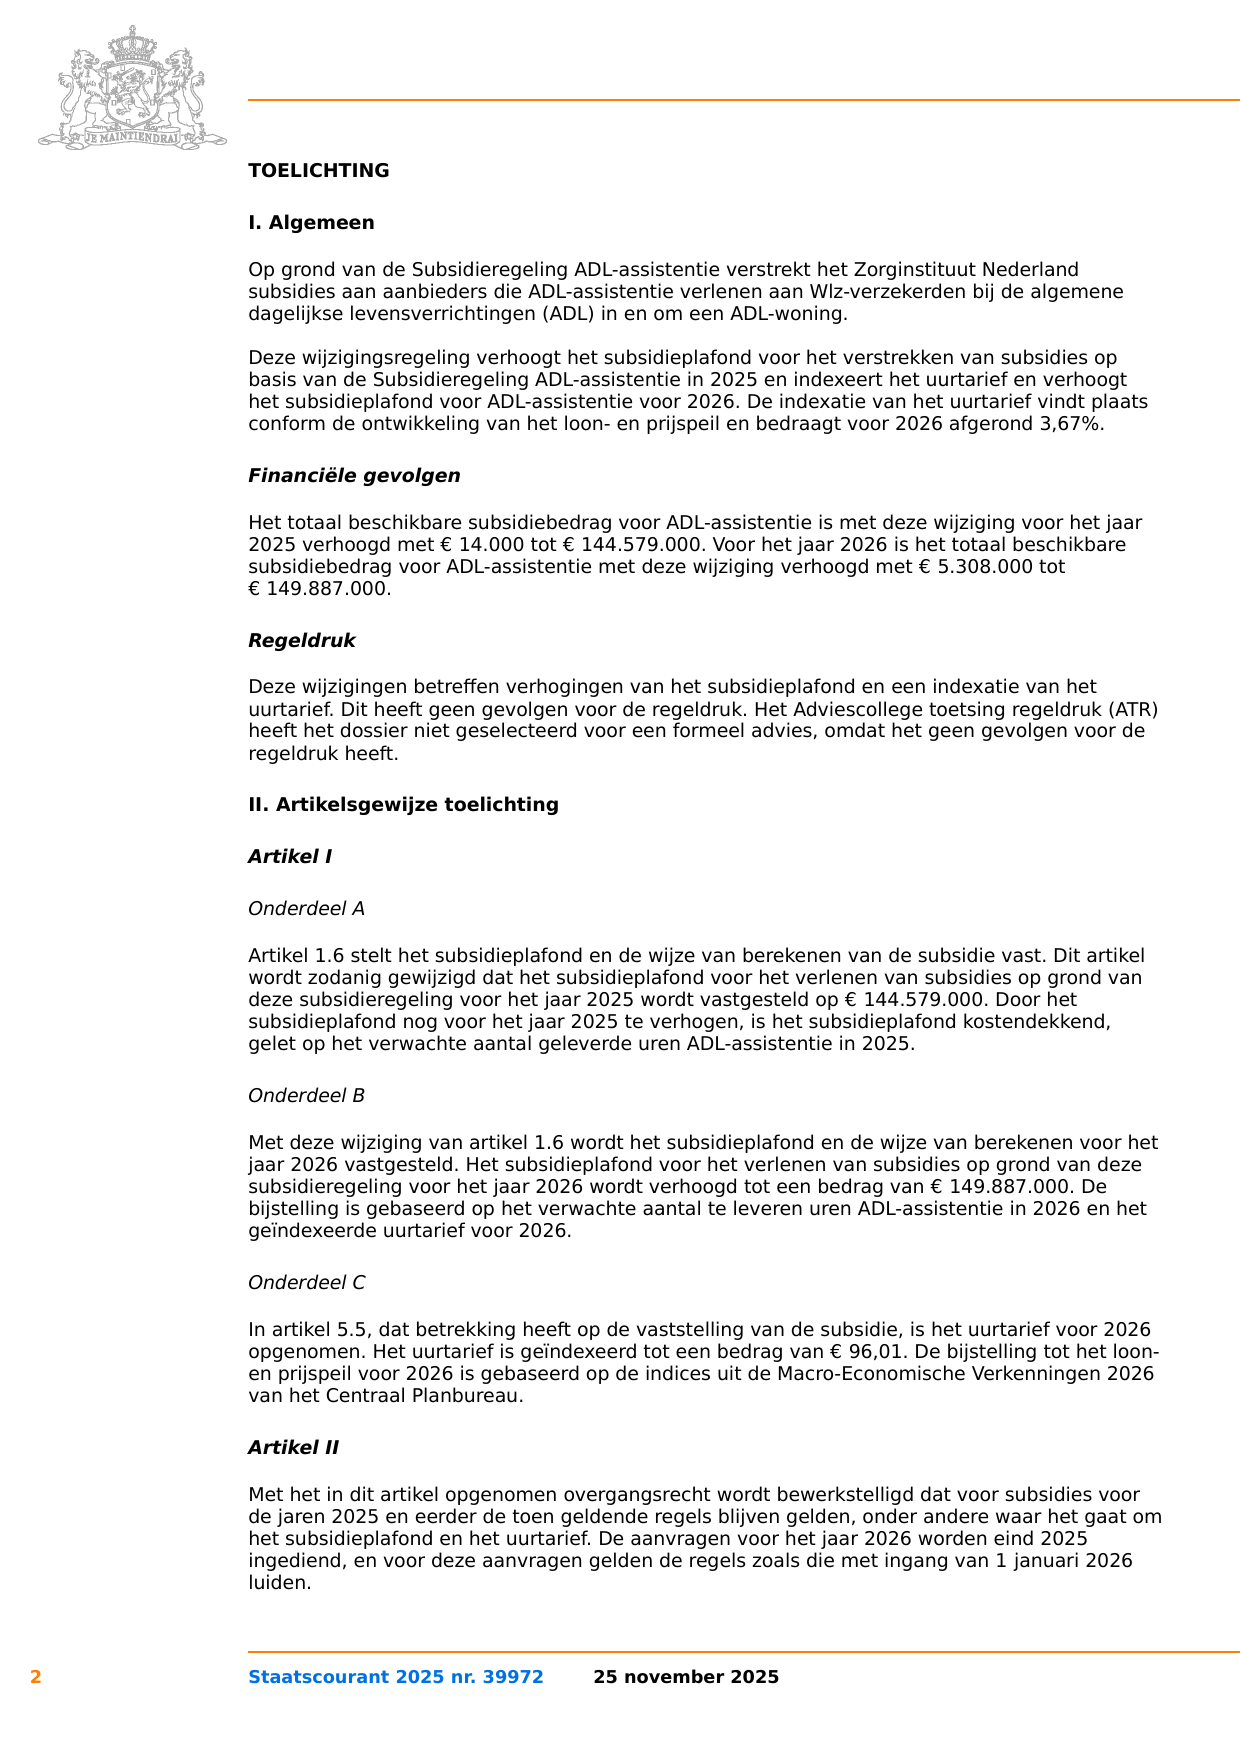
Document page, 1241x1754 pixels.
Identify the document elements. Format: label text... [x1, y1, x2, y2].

subtitle TOELICHTING [248, 160, 1163, 182]
text In artikel 5.5, dat betrekking heeft op de vaststelling van de subsidie, is het uurtarief voor 2026 opgenomen. Het uurtarief is geïndexeerd tot een bedrag van € 96,01. De bijstelling tot het loon- en prijspeil voor 2026 is gebaseerd op de indices uit de Macro-Economische Verkenningen 2026 van het Centraal Planbureau. [248, 1319, 1163, 1407]
subtitle I. Algemeen [248, 212, 1163, 234]
subtitle Regeldruk [248, 629, 1163, 651]
subtitle Financiële gevolgen [248, 464, 1163, 487]
text Het totaal beschikbare subsidiebedrag voor ADL-assistentie is met deze wijziging voor het jaar 2025 verhoogd met € 14.000 tot € 144.579.000. Voor het jaar 2026 is het totaal beschikbare subsidiebedrag voor ADL-assistentie met deze wijziging verhoogd met € 5.308.000 tot € 149.887.000. [248, 512, 1163, 599]
subtitle Artikel I [248, 846, 1163, 868]
picture [38, 25, 227, 150]
subtitle Onderdeel A [248, 898, 1163, 920]
text Op grond van de Subsidieregeling ADL-assistentie verstrekt het Zorginstituut Nederland subsidies aan aanbieders die ADL-assistentie verlenen aan Wlz-verzekerden bij de algemene dagelijkse levensverrichtingen (ADL) in en om een ADL-woning. [248, 259, 1163, 325]
subtitle Onderdeel B [248, 1085, 1163, 1107]
subtitle Artikel II [248, 1437, 1163, 1459]
text Artikel 1.6 stelt het subsidieplafond en de wijze van berekenen van de subsidie vast. Dit artikel wordt zodanig gewijzigd dat het subsidieplafond voor het verlenen van subsidies op grond van deze subsidieregeling voor het jaar 2025 wordt vastgesteld op € 144.579.000. Door het subsidieplafond nog voor het jaar 2025 te verhogen, is het subsidieplafond kostendekkend, gelet op het verwachte aantal geleverde uren ADL-assistentie in 2025. [248, 945, 1163, 1055]
text Met deze wijziging van artikel 1.6 wordt het subsidieplafond en de wijze van berekenen voor het jaar 2026 vastgesteld. Het subsidieplafond voor het verlenen van subsidies op grond van deze subsidieregeling voor het jaar 2026 wordt verhoogd tot een bedrag van € 149.887.000. De bijstelling is gebaseerd op het verwachte aantal te leveren uren ADL-assistentie in 2026 en het geïndexeerde uurtarief voor 2026. [248, 1132, 1163, 1242]
subtitle Onderdeel C [248, 1272, 1163, 1294]
text Met het in dit artikel opgenomen overgangsrecht wordt bewerkstelligd dat voor subsidies voor de jaren 2025 en eerder de toen geldende regels blijven gelden, onder andere waar het gaat om het subsidieplafond en het uurtarief. De aanvragen voor het jaar 2026 worden eind 2025 ingediend, en voor deze aanvragen gelden de regels zoals die met ingang van 1 januari 2026 luiden. [248, 1484, 1163, 1594]
subtitle II. Artikelsgewijze toelichting [248, 794, 1163, 816]
text Deze wijzigingsregeling verhoogt het subsidieplafond voor het verstrekken van subsidies op basis van de Subsidieregeling ADL-assistentie in 2025 en indexeert het uurtarief en verhoogt het subsidieplafond voor ADL-assistentie voor 2026. De indexatie van het uurtarief vindt plaats conform de ontwikkeling van het loon- en prijspeil en bedraagt voor 2026 afgerond 3,67%. [248, 347, 1163, 434]
text Deze wijzigingen betreffen verhogingen van het subsidieplafond en een indexatie van het uurtarief. Dit heeft geen gevolgen voor de regeldruk. Het Adviescollege toetsing regeldruk (ATR) heeft het dossier niet geselecteerd voor een formeel advies, omdat het geen gevolgen voor de regeldruk heeft. [248, 676, 1163, 764]
